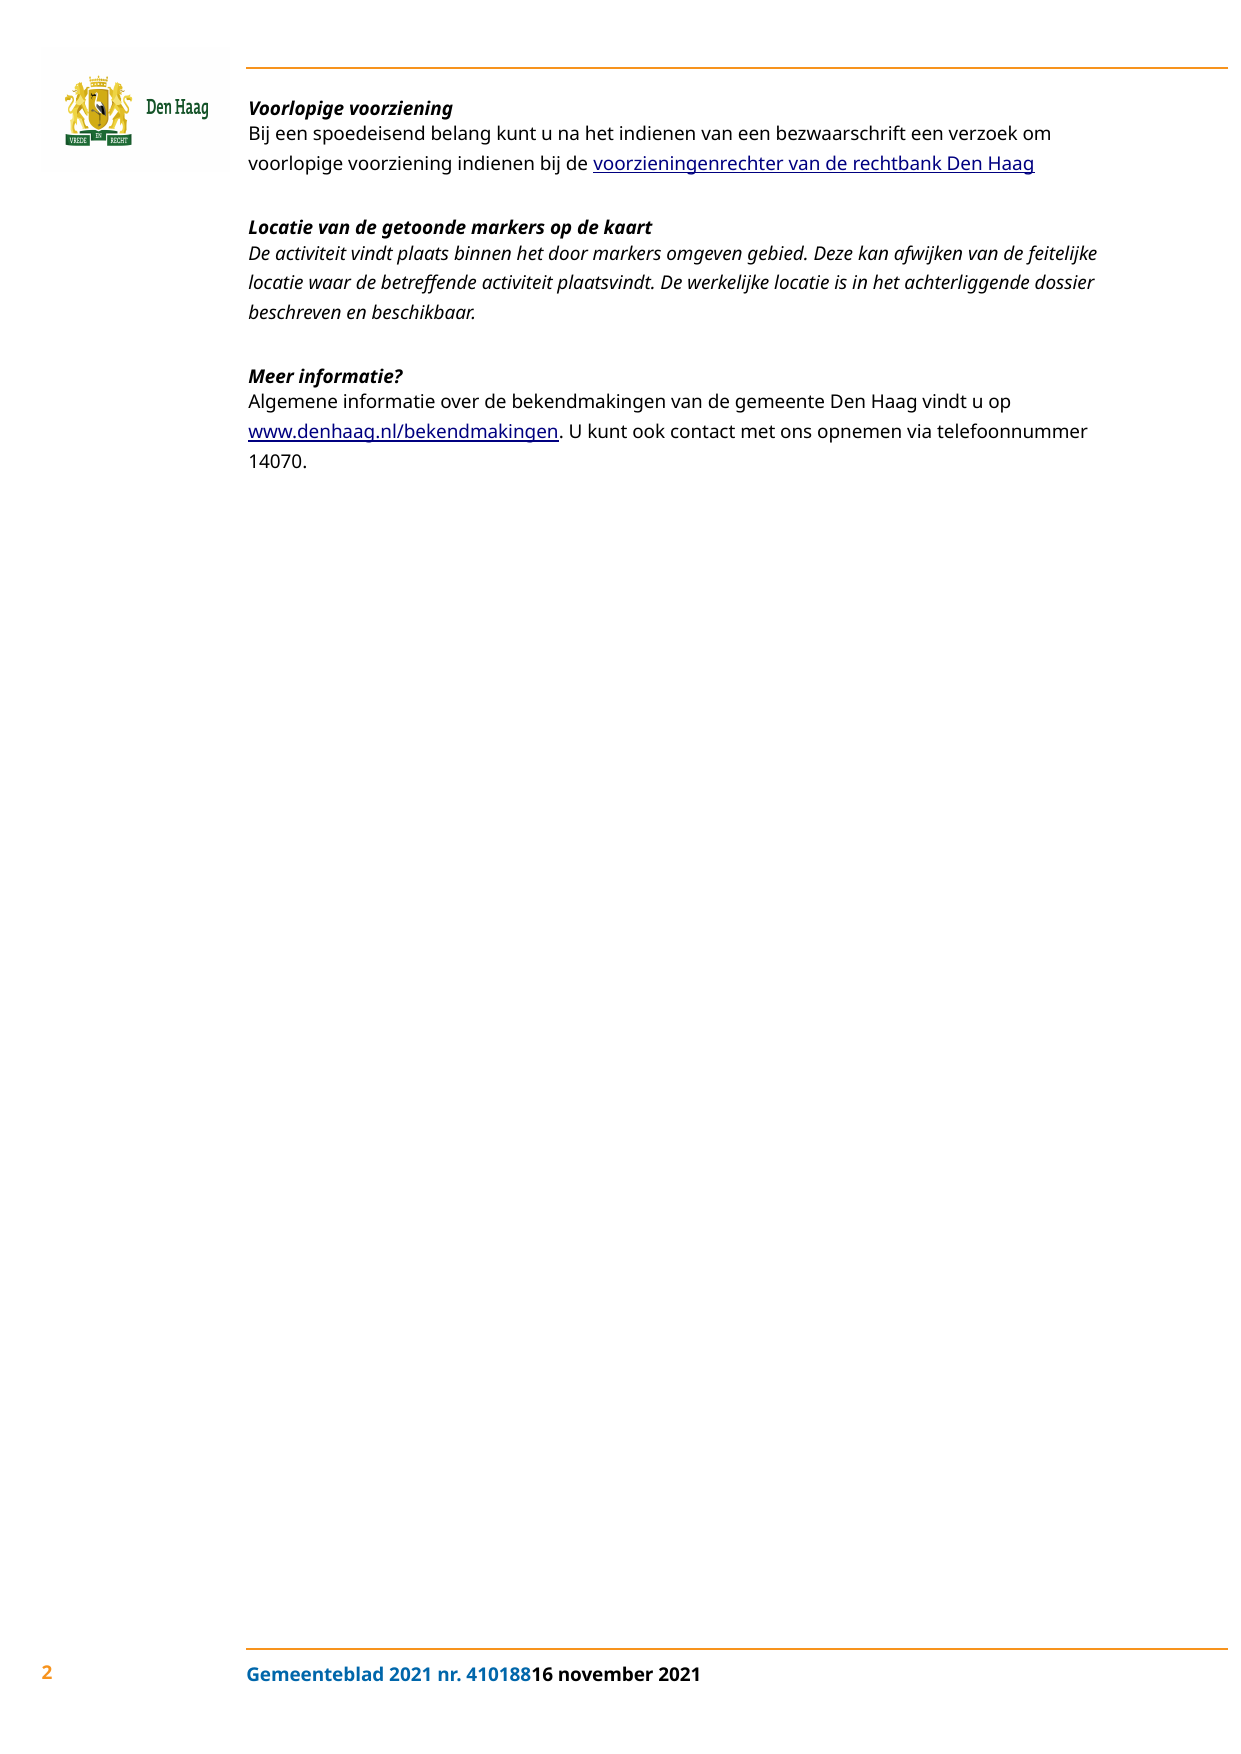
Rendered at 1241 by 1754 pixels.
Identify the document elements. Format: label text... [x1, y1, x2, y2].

text Bij een spoedeisend belang kunt u na het indienen van een bezwaarschrift een verzoek om voorlopige voorziening indienen bij de voorzieningenrechter van de rechtbank Den Haag [248, 121, 1152, 176]
text Algemene informatie over de bekendmakingen van de gemeente Den Haag vindt u op www.denhaag.nl/bekendmakingen. U kunt ook contact met ons opnemen via telefoonnummer 14070. [248, 389, 1152, 473]
text Meer informatie? [248, 363, 1152, 389]
text Voorlopige voorziening [248, 95, 1152, 121]
text De activiteit vindt plaats binnen het door markers omgeven gebied. Deze kan afwijken van de feitelijke locatie waar de betreffende activiteit plaatsvindt. De werkelijke locatie is in het achterliggende dossier beschreven en beschikbaar. [248, 240, 1152, 325]
text Locatie van de getoonde markers op de kaart [248, 214, 1152, 240]
picture [41, 47, 231, 172]
